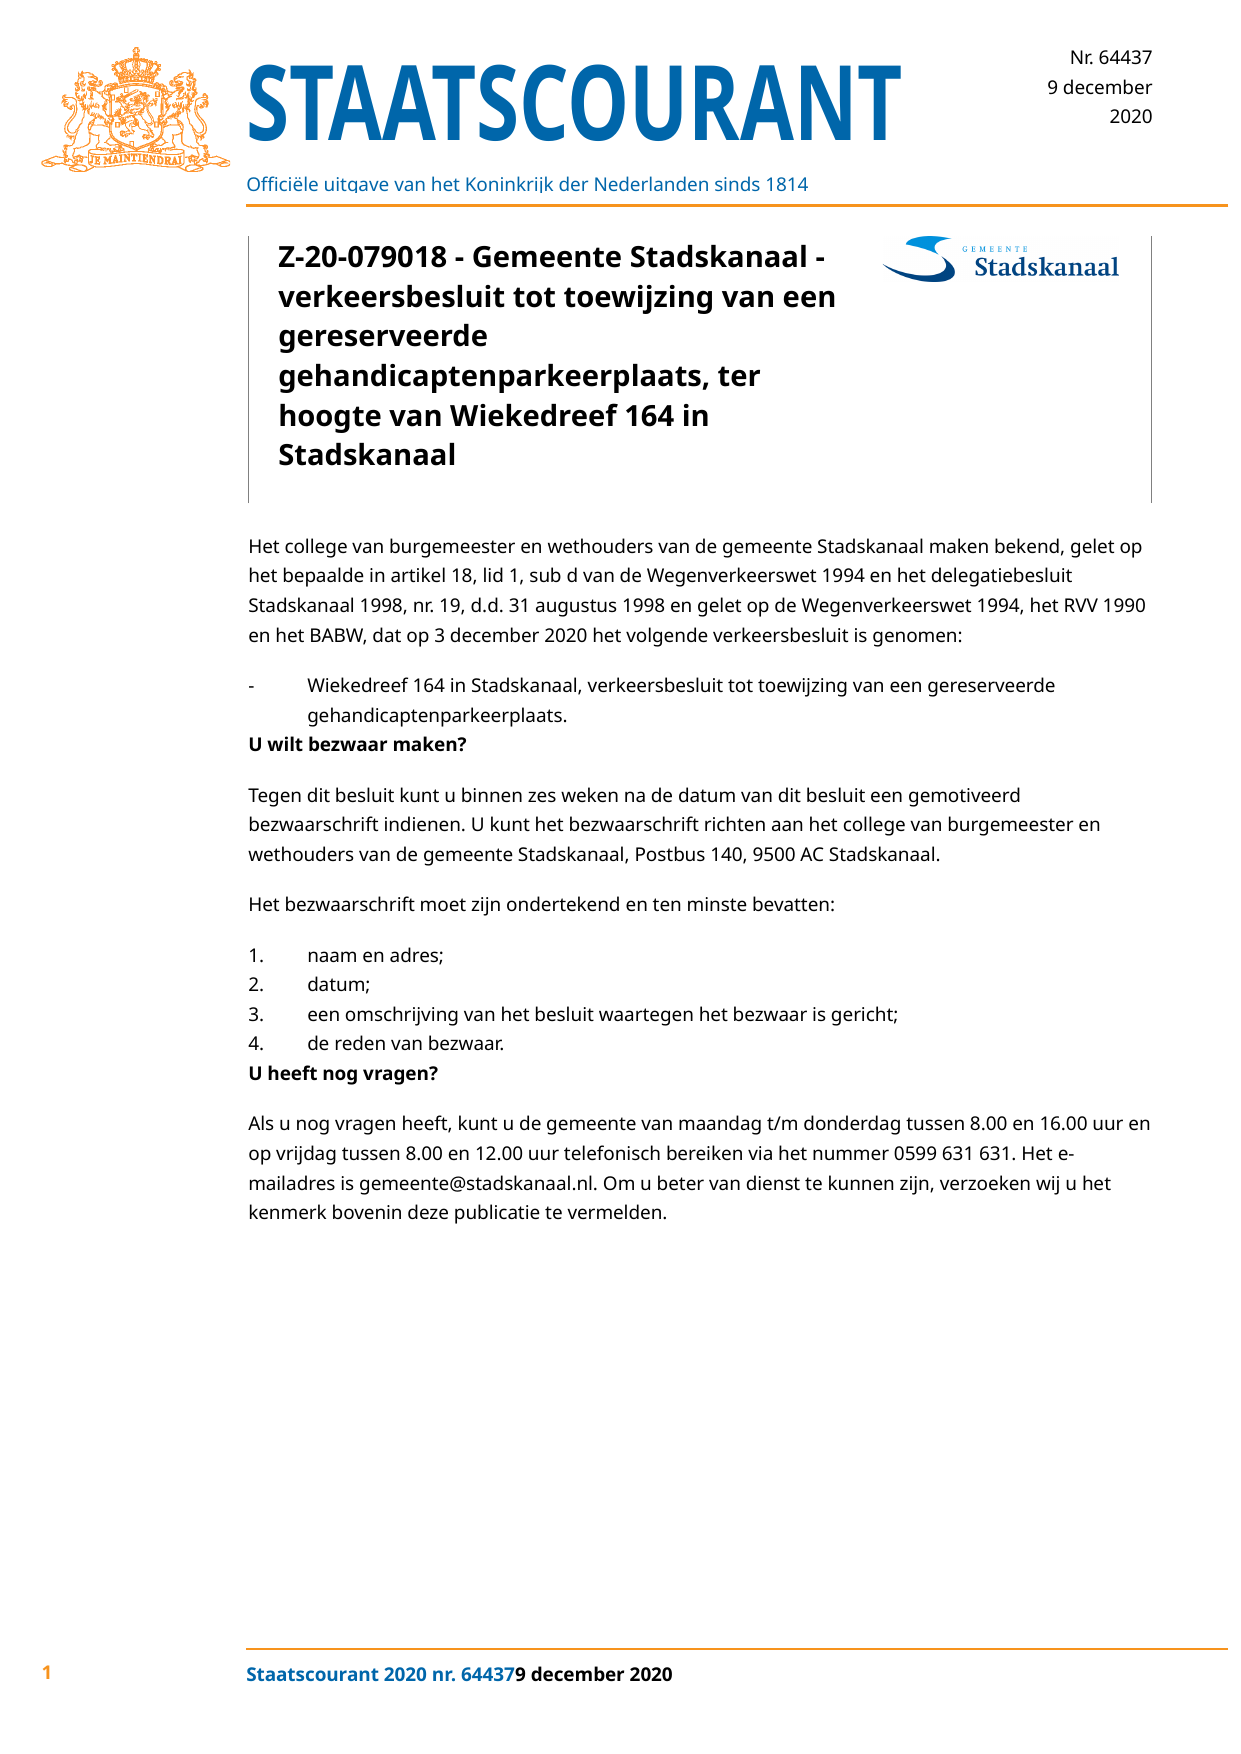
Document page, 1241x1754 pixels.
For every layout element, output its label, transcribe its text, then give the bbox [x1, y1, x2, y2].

picture [882, 236, 1119, 282]
text Tegen dit besluit kunt u binnen zes weken na de datum van dit besluit een gemotiveerd bezwaarschrift indienen. U kunt het bezwaarschrift richten aan het college van burgemeester en wethouders van de gemeente Stadskanaal, Postbus 140, 9500 AC Stadskanaal. [248, 782, 1152, 867]
list een omschrijving van het besluit waartegen het bezwaar is gericht; [248, 1001, 1152, 1027]
text Het bezwaarschrift moet zijn ondertekend en ten minste bevatten: [248, 891, 1152, 917]
list de reden van bezwaar. [248, 1031, 1152, 1056]
text Het college van burgemeester en wethouders van de gemeente Stadskanaal maken bekend, gelet op het bepaalde in artikel 18, lid 1, sub d van de Wegenverkeerswet 1994 en het delegatiebesluit Stadskanaal 1998, nr. 19, d.d. 31 augustus 1998 en gelet op de Wegenverkeerswet 1994, het RVV 1990 en het BABW, dat op 3 december 2020 het volgende verkeersbesluit is genomen: [248, 533, 1152, 647]
text Als u nog vragen heeft, kunt u de gemeente van maandag t/m donderdag tussen 8.00 en 16.00 uur en op vrijdag tussen 8.00 en 12.00 uur telefonisch bereiken via het nummer 0599 631 631. Het e-mailadres is gemeente@stadskanaal.nl. Om u beter van dienst te kunnen zijn, verzoeken wij u het kenmerk bovenin deze publicatie te vermelden. [248, 1111, 1152, 1225]
list naam en adres; [248, 942, 1152, 967]
table_header Z-20-079018 - Gemeente Stadskanaal - verkeersbesluit tot toewijzing van een gereserveerde gehandicaptenparkeerplaats, ter hoogte van Wiekedreef 164 in Stadskanaal [249, 236, 850, 503]
text U wilt bezwaar maken? [248, 731, 1152, 757]
list datum; [248, 971, 1152, 997]
table_header [850, 236, 1151, 503]
list Wiekedreef 164 in Stadskanaal, verkeersbesluit tot toewijzing van een gereserveerde gehandicaptenparkeerplaats. [248, 672, 1152, 727]
picture [41, 47, 231, 172]
text U heeft nog vragen? [248, 1060, 1152, 1086]
